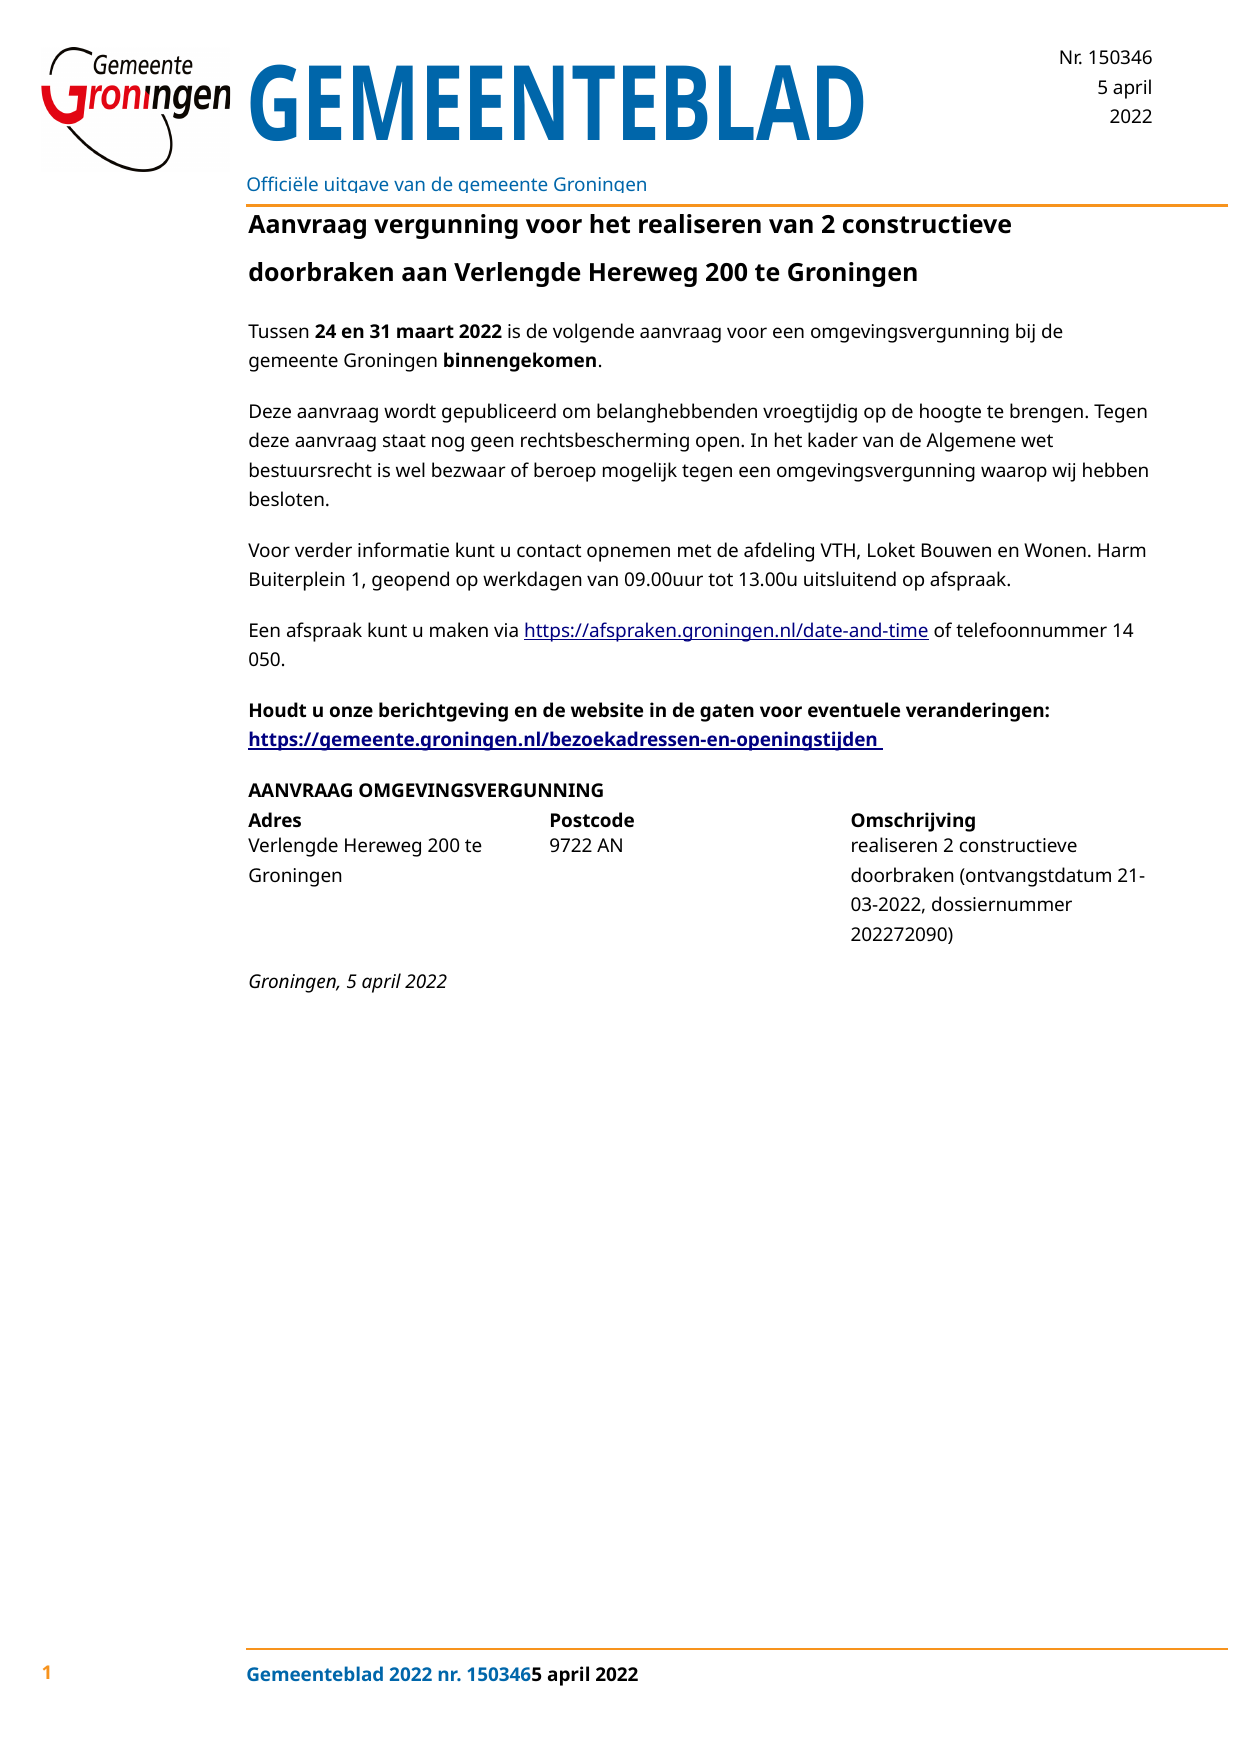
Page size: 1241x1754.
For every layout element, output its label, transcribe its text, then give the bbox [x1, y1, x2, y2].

table_header Omschrijving [850, 807, 1152, 832]
text Een afspraak kunt u maken via https://afspraken.groningen.nl/date-and-time of telefoonnummer 14 050. [248, 617, 1152, 672]
text Deze aanvraag wordt gepubliceerd om belanghebbenden vroegtijdig op de hoogte te brengen. Tegen deze aanvraag staat nog geen rechtsbescherming open. In het kader van de Algemene wet bestuursrecht is wel bezwaar of beroep mogelijk tegen een omgevingsvergunning waarop wij hebben besloten. [248, 398, 1152, 512]
table_cell Verlengde Hereweg 200 te Groningen [248, 833, 549, 947]
table_cell realiseren 2 constructieve doorbraken (ontvangstdatum 21-03-2022, dossiernummer 202272090) [850, 833, 1152, 947]
table_header Postcode [549, 807, 850, 832]
text Aanvraag vergunning voor het realiseren van 2 constructieve doorbraken aan Verlengde Hereweg 200 te Groningen [248, 207, 1152, 288]
text Groningen, 5 april 2022 [248, 968, 1152, 994]
text Houdt u onze berichtgeving en de website in de gaten voor eventuele veranderingen: https://gemeente.groningen.nl/bezoekadressen-en-openingstijden [248, 697, 1152, 752]
picture [41, 47, 231, 172]
text Voor verder informatie kunt u contact opnemen met de afdeling VTH, Loket Bouwen en Wonen. Harm Buiterplein 1, geopend op werkdagen van 09.00uur tot 13.00u uitsluitend op afspraak. [248, 537, 1152, 592]
table_header Adres [248, 807, 549, 832]
text Tussen 24 en 31 maart 2022 is de volgende aanvraag voor een omgevingsvergunning bij de gemeente Groningen binnengekomen. [248, 318, 1152, 373]
table_cell 9722 AN [549, 833, 850, 947]
text AANVRAAG OMGEVINGSVERGUNNING [248, 777, 1152, 803]
